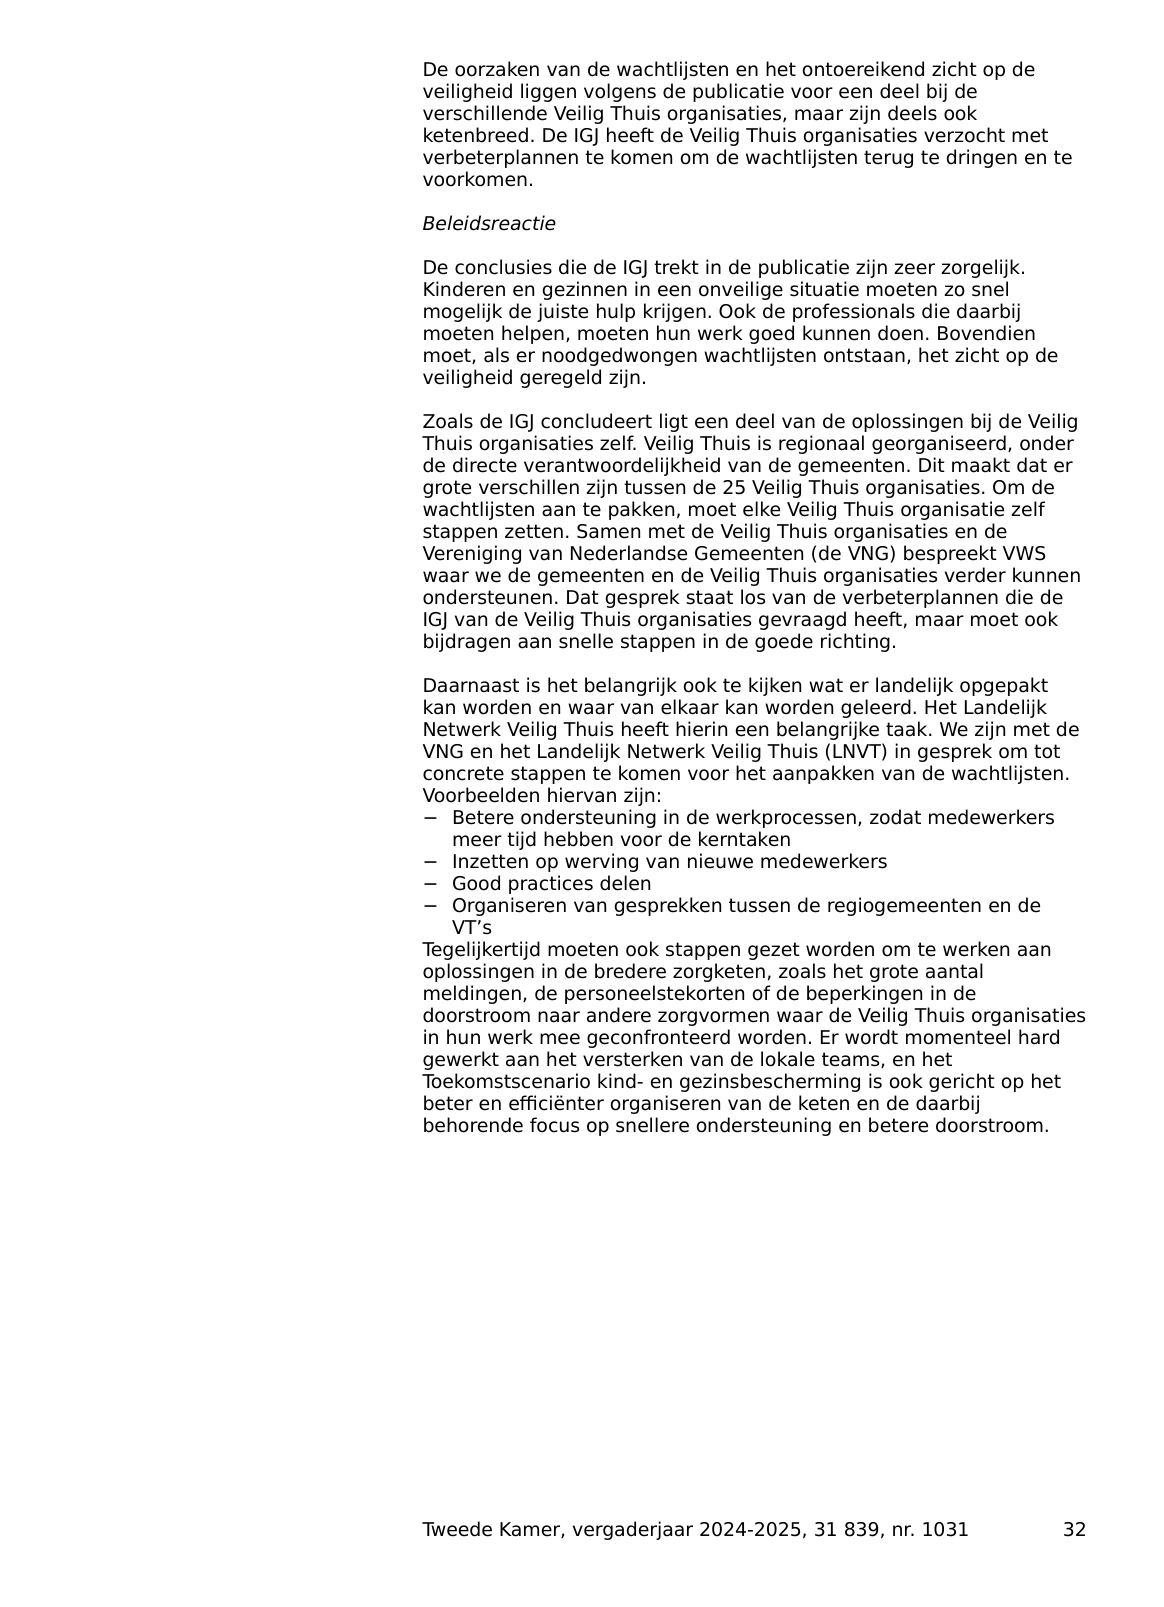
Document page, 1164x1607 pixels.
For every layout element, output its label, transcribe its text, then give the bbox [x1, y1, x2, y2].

text De conclusies die de IGJ trekt in de publicatie zijn zeer zorgelijk. Kinderen en gezinnen in een onveilige situatie moeten zo snel mogelijk de juiste hulp krijgen. Ook de professionals die daarbij moeten helpen, moeten hun werk goed kunnen doen. Bovendien moet, als er noodgedwongen wachtlijsten ontstaan, het zicht op de veiligheid geregeld zijn. [422, 257, 1087, 389]
text Daarnaast is het belangrijk ook te kijken wat er landelijk opgepakt kan worden en waar van elkaar kan worden geleerd. Het Landelijk Netwerk Veilig Thuis heeft hierin een belangrijke taak. We zijn met de VNG en het Landelijk Netwerk Veilig Thuis (LNVT) in gesprek om tot concrete stappen te komen voor het aanpakken van de wachtlijsten. Voorbeelden hiervan zijn: [422, 675, 1087, 807]
text − Inzetten op werving van nieuwe medewerkers [422, 851, 1087, 873]
text Tegelijkertijd moeten ook stappen gezet worden om te werken aan oplossingen in de bredere zorgketen, zoals het grote aantal meldingen, de personeelstekorten of de beperkingen in de doorstroom naar andere zorgvormen waar de Veilig Thuis organisaties in hun werk mee geconfronteerd worden. Er wordt momenteel hard gewerkt aan het versterken van de lokale teams, en het Toekomstscenario kind- en gezinsbescherming is ook gericht op het beter en efficiënter organiseren van de keten en de daarbij behorende focus op snellere ondersteuning en betere doorstroom. [422, 939, 1087, 1137]
text De oorzaken van de wachtlijsten en het ontoereikend zicht op de veiligheid liggen volgens de publicatie voor een deel bij de verschillende Veilig Thuis organisaties, maar zijn deels ook ketenbreed. De IGJ heeft de Veilig Thuis organisaties verzocht met verbeterplannen te komen om de wachtlijsten terug te dringen en te voorkomen. [422, 59, 1087, 191]
text − Good practices delen [422, 873, 1087, 895]
text Zoals de IGJ concludeert ligt een deel van de oplossingen bij de Veilig Thuis organisaties zelf. Veilig Thuis is regionaal georganiseerd, onder de directe verantwoordelijkheid van de gemeenten. Dit maakt dat er grote verschillen zijn tussen de 25 Veilig Thuis organisaties. Om de wachtlijsten aan te pakken, moet elke Veilig Thuis organisatie zelf stappen zetten. Samen met de Veilig Thuis organisaties en de Vereniging van Nederlandse Gemeenten (de VNG) bespreekt VWS waar we de gemeenten en de Veilig Thuis organisaties verder kunnen ondersteunen. Dat gesprek staat los van de verbeterplannen die de IGJ van de Veilig Thuis organisaties gevraagd heeft, maar moet ook bijdragen aan snelle stappen in de goede richting. [422, 411, 1087, 653]
subtitle Beleidsreactie [422, 213, 1087, 235]
text − Betere ondersteuning in de werkprocessen, zodat medewerkers meer tijd hebben voor de kerntaken [422, 807, 1087, 851]
text − Organiseren van gesprekken tussen de regiogemeenten en de VT’s [422, 895, 1087, 939]
